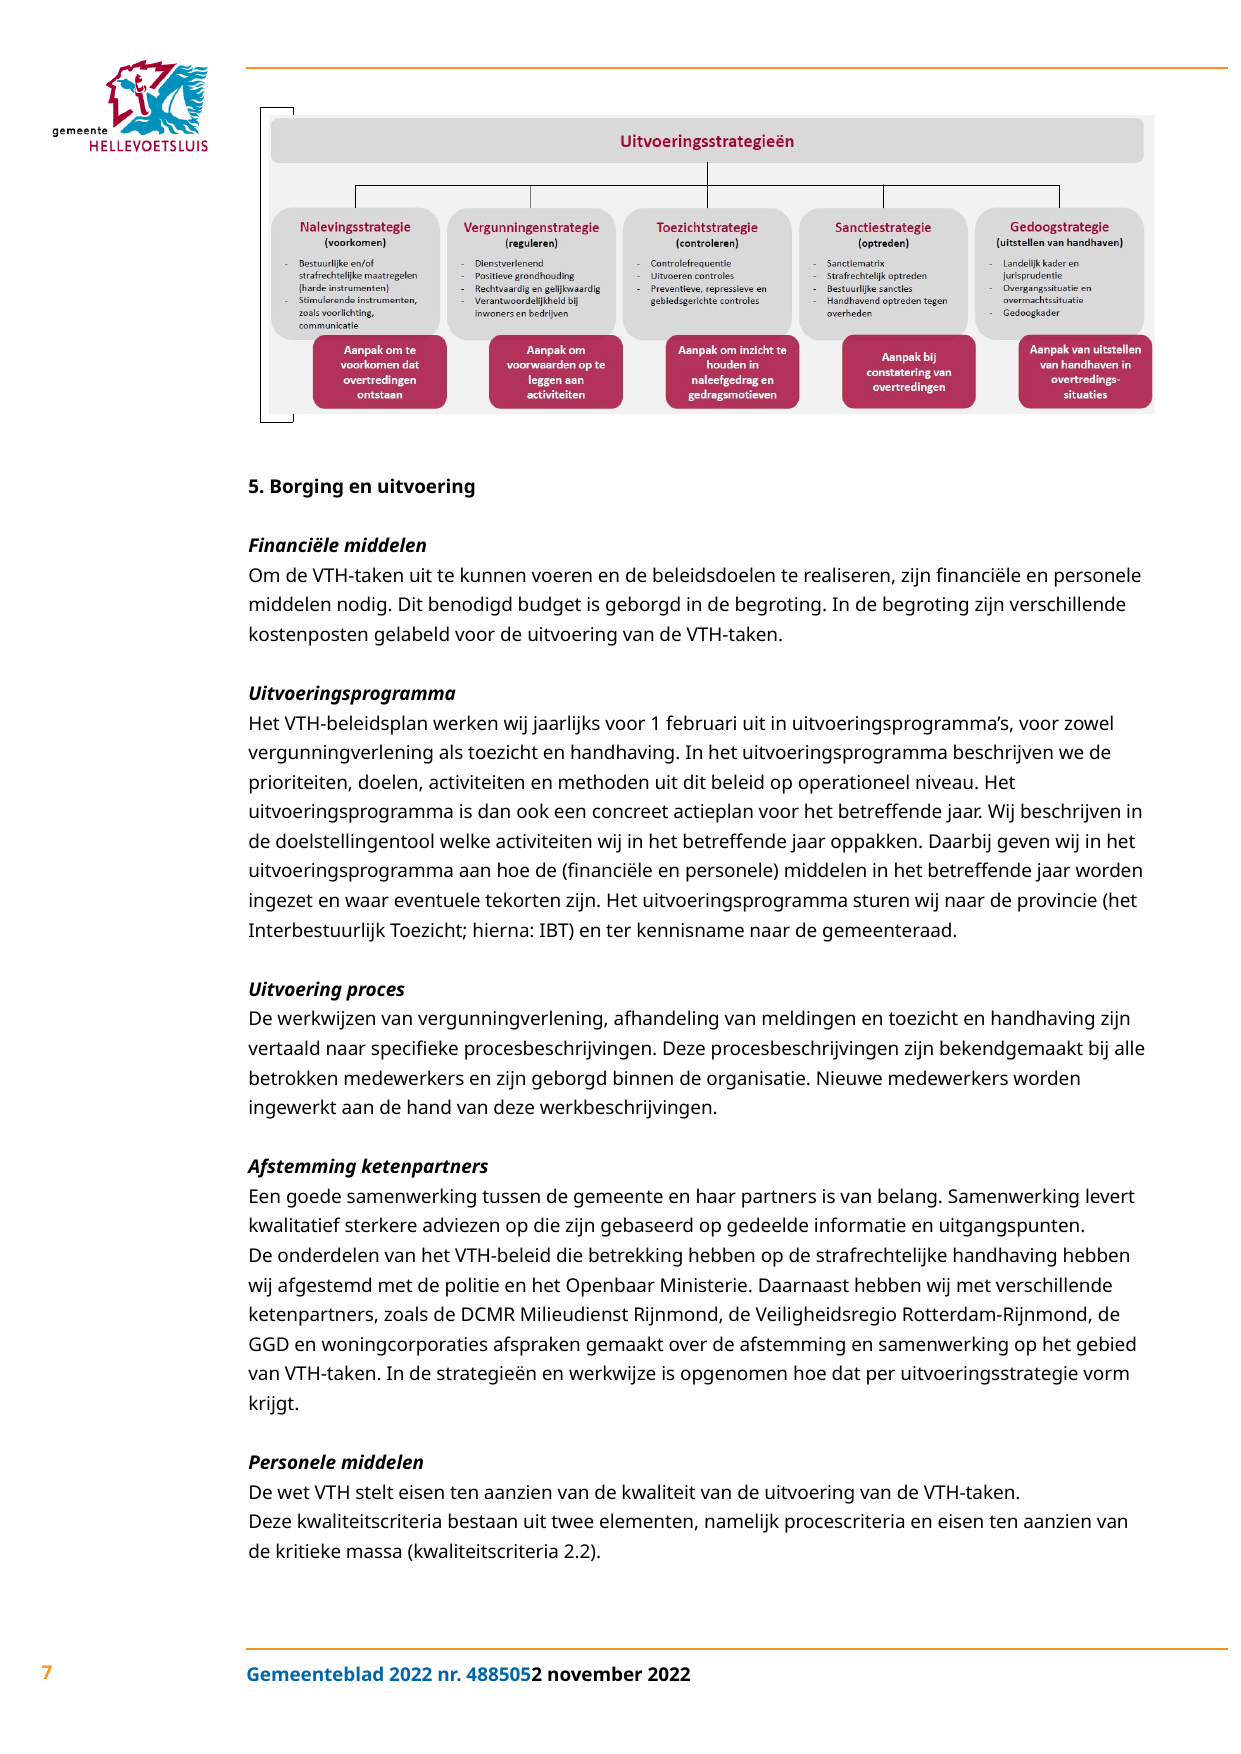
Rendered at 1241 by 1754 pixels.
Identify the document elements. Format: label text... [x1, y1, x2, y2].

text 5. Borging en uitvoering [248, 473, 1152, 499]
text Afstemming ketenpartners [248, 1153, 1152, 1179]
picture [41, 47, 231, 172]
text Een goede samenwerking tussen de gemeente en haar partners is van belang. Samenwerking levert kwalitatief sterkere adviezen op die zijn gebaseerd op gedeelde informatie en uitgangspunten. [248, 1183, 1152, 1238]
text Het VTH-beleidsplan werken wij jaarlijks voor 1 februari uit in uitvoeringsprogramma’s, voor zowel vergunningverlening als toezicht en handhaving. In het uitvoeringsprogramma beschrijven we de prioriteiten, doelen, activiteiten en methoden uit dit beleid op operationeel niveau. Het uitvoeringsprogramma is dan ook een concreet actieplan voor het betreffende jaar. Wij beschrijven in de doelstellingentool welke activiteiten wij in het betreffende jaar oppakken. Daarbij geven wij in het uitvoeringsprogramma aan hoe de (financiële en personele) middelen in het betreffende jaar worden ingezet en waar eventuele tekorten zijn. Het uitvoeringsprogramma sturen wij naar de provincie (het Interbestuurlijk Toezicht; hierna: IBT) en ter kennisname naar de gemeenteraad. [248, 710, 1152, 943]
text Financiële middelen [248, 532, 1152, 558]
text Personele middelen [248, 1449, 1152, 1475]
text De werkwijzen van vergunningverlening, afhandeling van meldingen en toezicht en handhaving zijn vertaald naar specifieke procesbeschrijvingen. Deze procesbeschrijvingen zijn bekendgemaakt bij alle betrokken medewerkers en zijn geborgd binnen de organisatie. Nieuwe medewerkers worden ingewerkt aan de hand van deze werkbeschrijvingen. [248, 1006, 1152, 1120]
text De wet VTH stelt eisen ten aanzien van de kwaliteit van de uitvoering van de VTH-taken. [248, 1479, 1152, 1505]
text Om de VTH-taken uit te kunnen voeren en de beleidsdoelen te realiseren, zijn financiële en personele middelen nodig. Dit benodigd budget is geborgd in de begroting. In de begroting zijn verschillende kostenposten gelabeld voor de uitvoering van de VTH-taken. [248, 562, 1152, 647]
text Uitvoering proces [248, 976, 1152, 1002]
text De onderdelen van het VTH-beleid die betrekking hebben op de strafrechtelijke handhaving hebben wij afgestemd met de politie en het Openbaar Ministerie. Daarnaast hebben wij met verschillende ketenpartners, zoals de DCMR Milieudienst Rijnmond, de Veiligheidsregio Rotterdam-Rijnmond, de GGD en woningcorporaties afspraken gemaakt over de afstemming en samenwerking op het gebied van VTH-taken. In de strategieën en werkwijze is opgenomen hoe dat per uitvoeringsstrategie vorm krijgt. [248, 1242, 1152, 1416]
text Deze kwaliteitscriteria bestaan uit twee elementen, namelijk procescriteria en eisen ten aanzien van de kritieke massa (kwaliteitscriteria 2.2). [248, 1508, 1152, 1564]
text Uitvoeringsprogramma [248, 680, 1152, 706]
picture [268, 115, 1155, 414]
